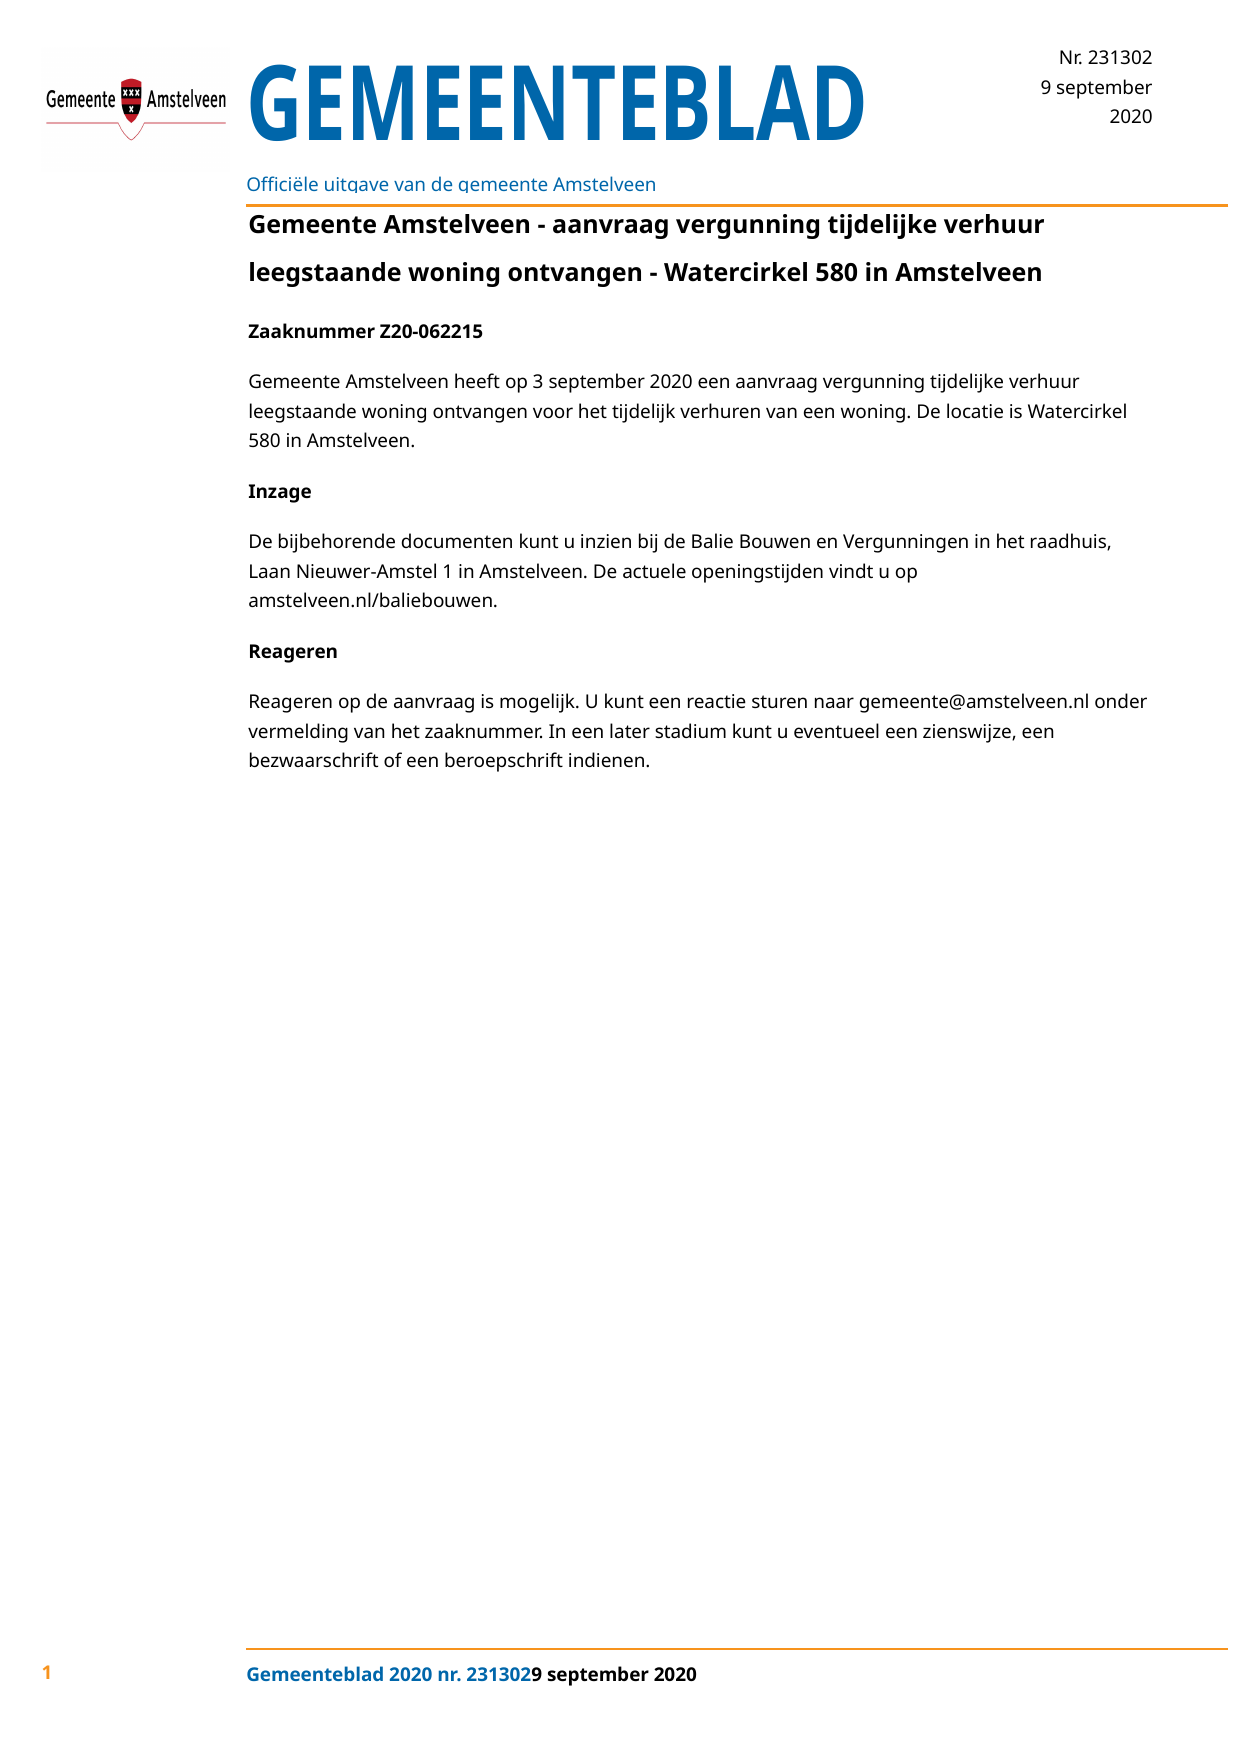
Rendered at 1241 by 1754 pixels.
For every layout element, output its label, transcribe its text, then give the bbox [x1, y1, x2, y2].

text De bijbehorende documenten kunt u inzien bij de Balie Bouwen en Vergunningen in het raadhuis, Laan Nieuwer-Amstel 1 in Amstelveen. De actuele openingstijden vindt u op amstelveen.nl/baliebouwen. [248, 528, 1152, 613]
text Reageren [248, 638, 1152, 664]
text Reageren op de aanvraag is mogelijk. U kunt een reactie sturen naar gemeente@amstelveen.nl onder vermelding van het zaaknummer. In een later stadium kunt u eventueel een zienswijze, een bezwaarschrift of een beroepschrift indienen. [248, 688, 1152, 773]
text Gemeente Amstelveen heeft op 3 september 2020 een aanvraag vergunning tijdelijke verhuur leegstaande woning ontvangen voor het tijdelijk verhuren van een woning. De locatie is Watercirkel 580 in Amstelveen. [248, 368, 1152, 453]
text Gemeente Amstelveen - aanvraag vergunning tijdelijke verhuur leegstaande woning ontvangen - Watercirkel 580 in Amstelveen [248, 207, 1152, 288]
picture [41, 47, 231, 172]
text Zaaknummer Z20-062215 [248, 318, 1152, 344]
text Inzage [248, 478, 1152, 504]
